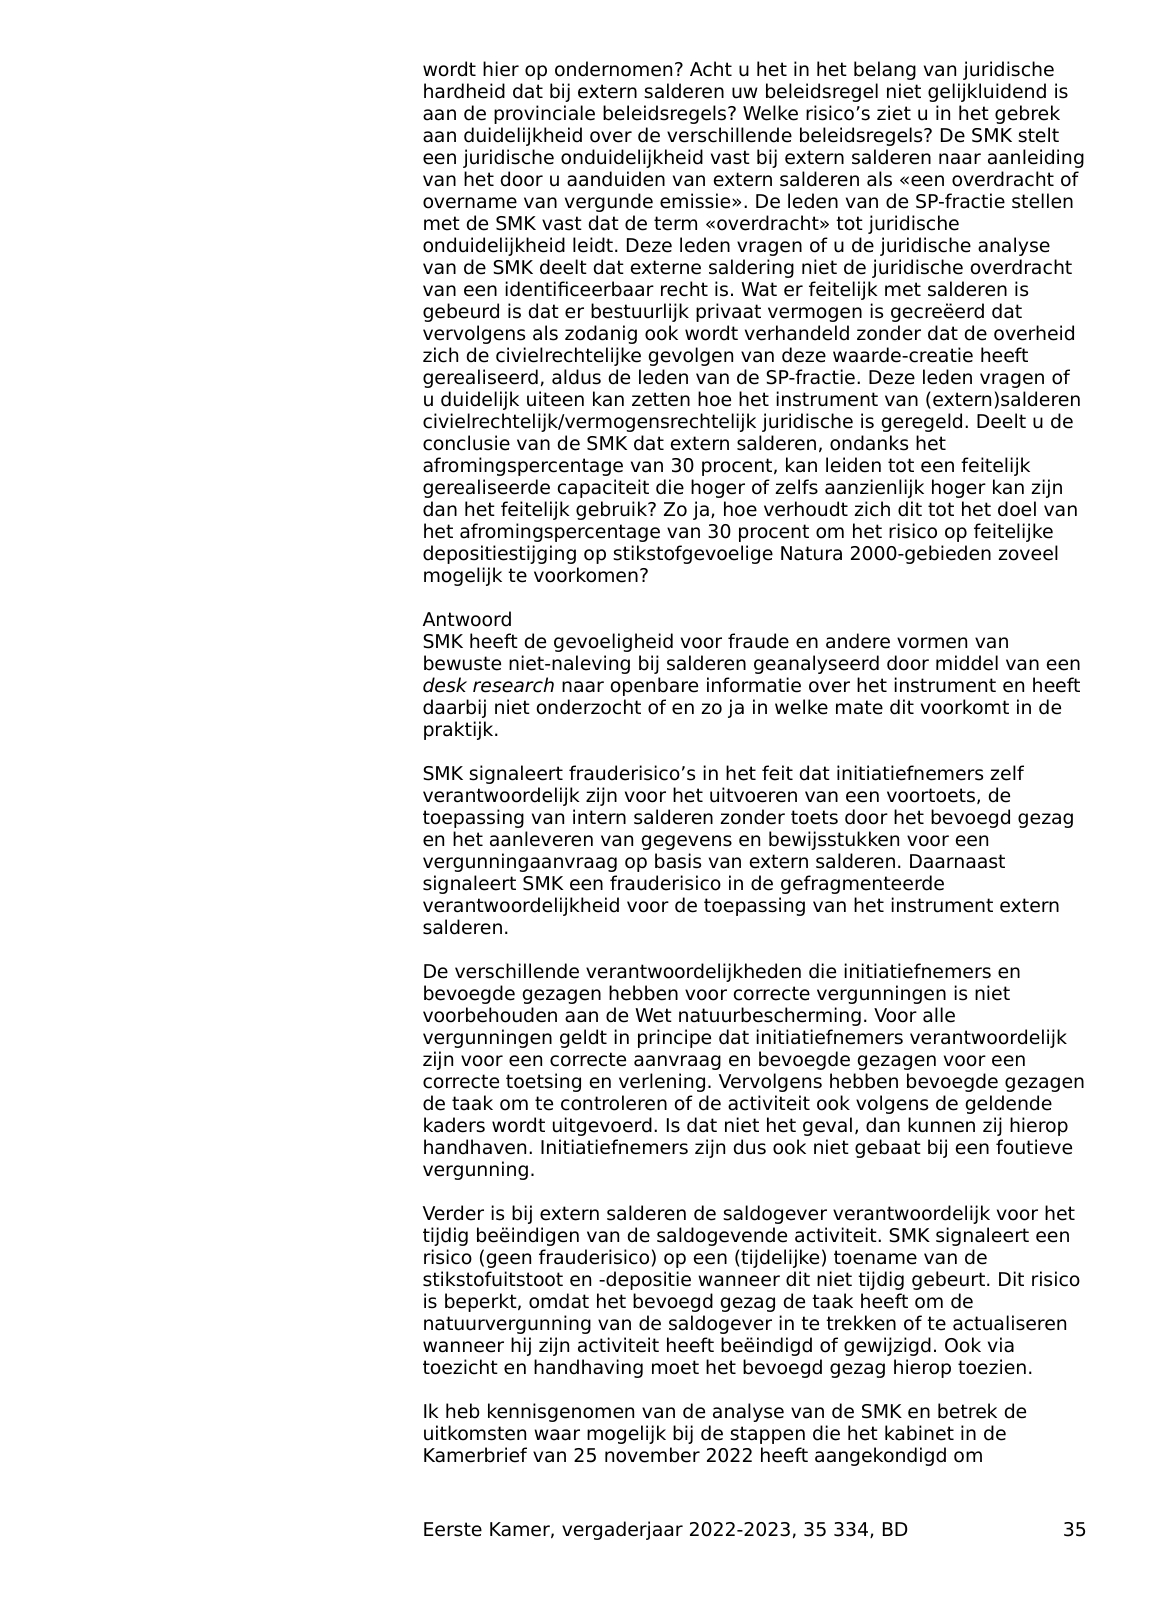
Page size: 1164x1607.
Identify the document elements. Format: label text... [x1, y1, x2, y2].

text Verder is bij extern salderen de saldogever verantwoordelijk voor het tijdig beëindigen van de saldogevende activiteit. SMK signaleert een risico (geen frauderisico) op een (tijdelijke) toename van de stikstofuitstoot en -depositie wanneer dit niet tijdig gebeurt. Dit risico is beperkt, omdat het bevoegd gezag de taak heeft om de natuurvergunning van de saldogever in te trekken of te actualiseren wanneer hij zijn activiteit heeft beëindigd of gewijzigd. Ook via toezicht en handhaving moet het bevoegd gezag hierop toezien. [422, 1203, 1087, 1379]
text SMK signaleert frauderisico’s in het feit dat initiatiefnemers zelf verantwoordelijk zijn voor het uitvoeren van een voortoets, de toepassing van intern salderen zonder toets door het bevoegd gezag en het aanleveren van gegevens en bewijsstukken voor een vergunningaanvraag op basis van extern salderen. Daarnaast signaleert SMK een frauderisico in de gefragmenteerde verantwoordelijkheid voor de toepassing van het instrument extern salderen. [422, 763, 1087, 939]
text wordt hier op ondernomen? Acht u het in het belang van juridische hardheid dat bij extern salderen uw beleidsregel niet gelijkluidend is aan de provinciale beleidsregels? Welke risico’s ziet u in het gebrek aan duidelijkheid over de verschillende beleidsregels? De SMK stelt een juridische onduidelijkheid vast bij extern salderen naar aanleiding van het door u aanduiden van extern salderen als «een overdracht of overname van vergunde emissie». De leden van de SP-fractie stellen met de SMK vast dat de term «overdracht» tot juridische onduidelijkheid leidt. Deze leden vragen of u de juridische analyse van de SMK deelt dat externe saldering niet de juridische overdracht van een identificeerbaar recht is. Wat er feitelijk met salderen is gebeurd is dat er bestuurlijk privaat vermogen is gecreëerd dat vervolgens als zodanig ook wordt verhandeld zonder dat de overheid zich de civielrechtelijke gevolgen van deze waarde-creatie heeft gerealiseerd, aldus de leden van de SP-fractie. Deze leden vragen of u duidelijk uiteen kan zetten hoe het instrument van (extern)salderen civielrechtelijk/vermogensrechtelijk juridische is geregeld. Deelt u de conclusie van de SMK dat extern salderen, ondanks het afromingspercentage van 30 procent, kan leiden tot een feitelijk gerealiseerde capaciteit die hoger of zelfs aanzienlijk hoger kan zijn dan het feitelijk gebruik? Zo ja, hoe verhoudt zich dit tot het doel van het afromingspercentage van 30 procent om het risico op feitelijke depositiestijging op stikstofgevoelige Natura 2000-gebieden zoveel mogelijk te voorkomen? [422, 59, 1087, 587]
text De verschillende verantwoordelijkheden die initiatiefnemers en bevoegde gezagen hebben voor correcte vergunningen is niet voorbehouden aan de Wet natuurbescherming. Voor alle vergunningen geldt in principe dat initiatiefnemers verantwoordelijk zijn voor een correcte aanvraag en bevoegde gezagen voor een correcte toetsing en verlening. Vervolgens hebben bevoegde gezagen de taak om te controleren of de activiteit ook volgens de geldende kaders wordt uitgevoerd. Is dat niet het geval, dan kunnen zij hierop handhaven. Initiatiefnemers zijn dus ook niet gebaat bij een foutieve vergunning. [422, 961, 1087, 1181]
text Ik heb kennisgenomen van de analyse van de SMK en betrek de uitkomsten waar mogelijk bij de stappen die het kabinet in de Kamerbrief van 25 november 2022 heeft aangekondigd om [422, 1401, 1087, 1467]
text Antwoord [422, 609, 1087, 631]
text SMK heeft de gevoeligheid voor fraude en andere vormen van bewuste niet-naleving bij salderen geanalyseerd door middel van een desk research naar openbare informatie over het instrument en heeft daarbij niet onderzocht of en zo ja in welke mate dit voorkomt in de praktijk. [422, 631, 1087, 741]
